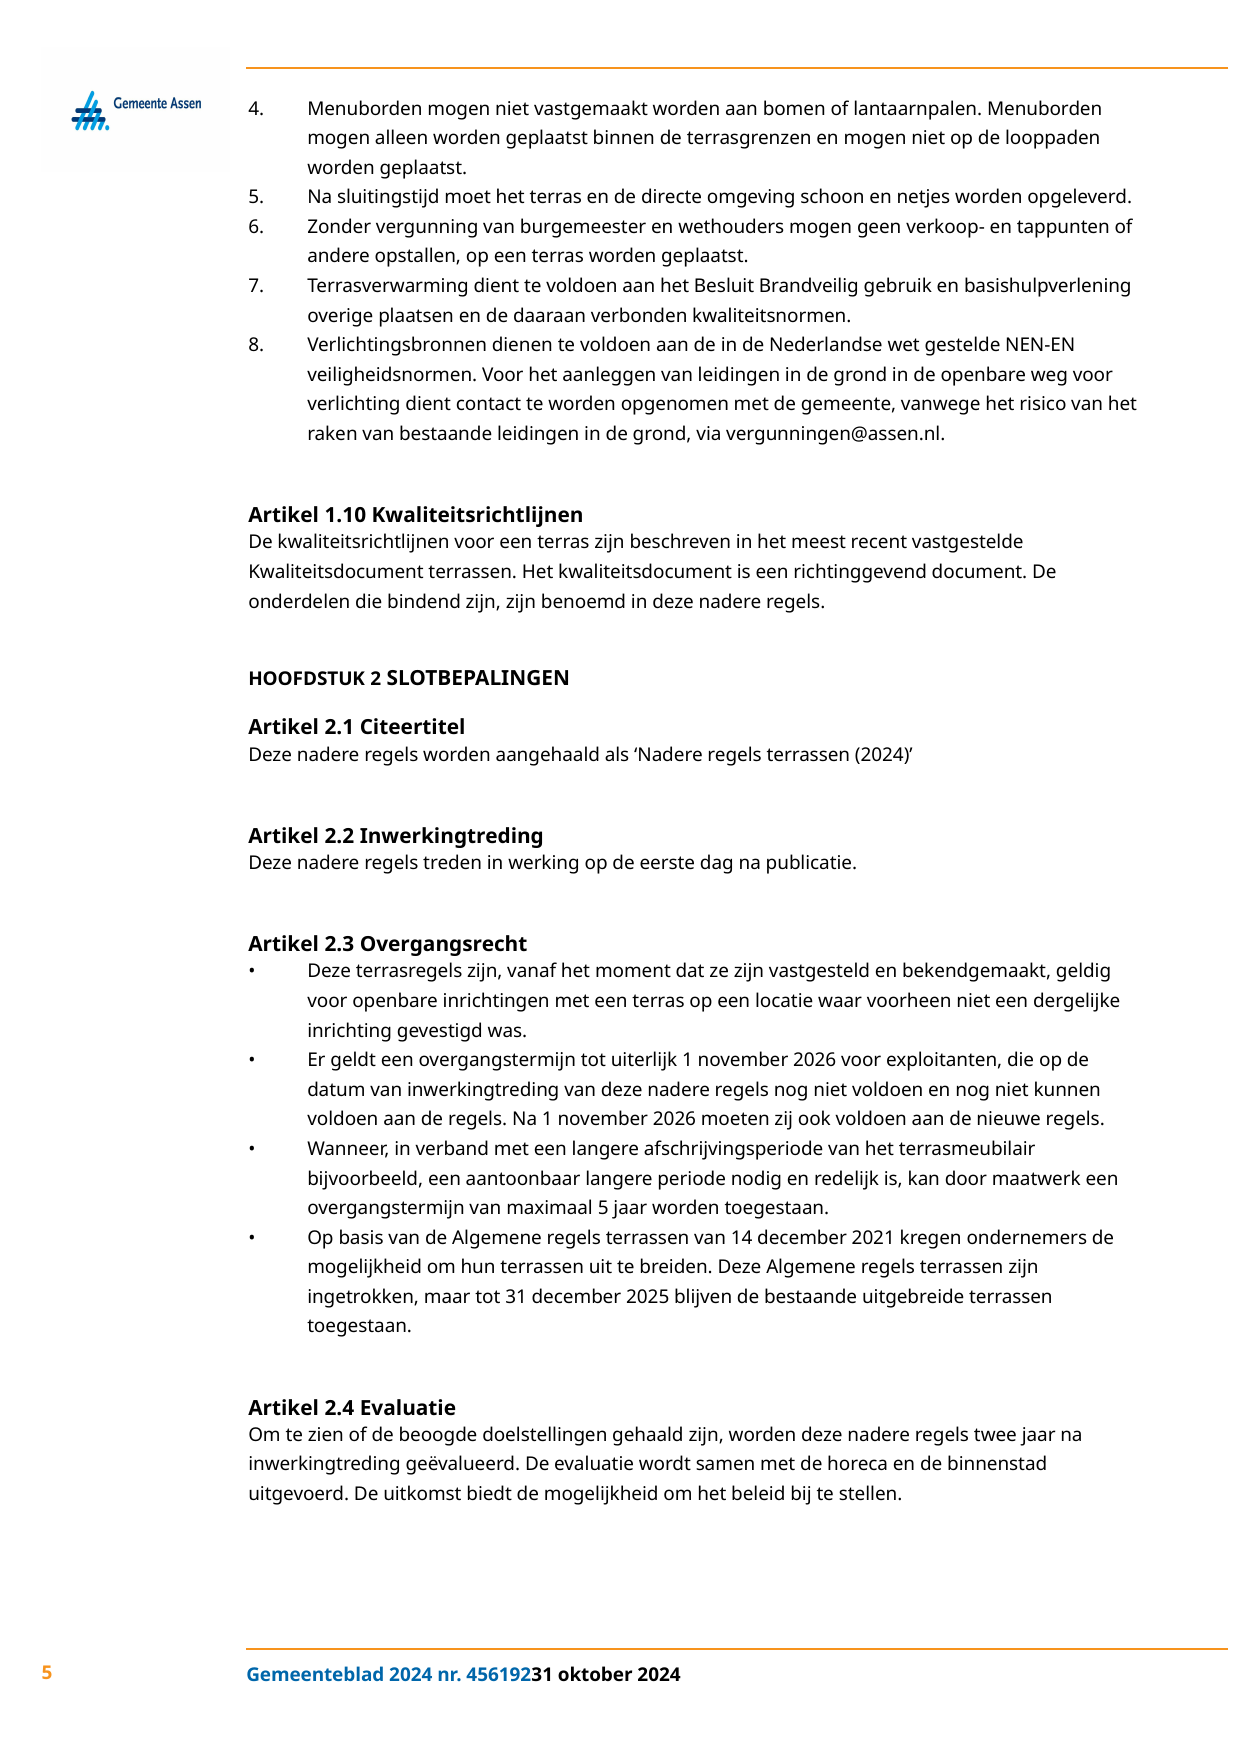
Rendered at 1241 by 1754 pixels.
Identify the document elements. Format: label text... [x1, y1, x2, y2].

list Deze terrasregels zijn, vanaf het moment dat ze zijn vastgesteld en bekendgemaakt, geldig voor openbare inrichtingen met een terras op een locatie waar voorheen niet een dergelijke inrichting gevestigd was. [248, 958, 1152, 1042]
text Om te zien of de beoogde doelstellingen gehaald zijn, worden deze nadere regels twee jaar na inwerkingtreding geëvalueerd. De evaluatie wordt samen met de horeca en de binnenstad uitgevoerd. De uitkomst biedt de mogelijkheid om het beleid bij te stellen. [248, 1421, 1152, 1506]
text Artikel 2.3 Overgangsrecht [248, 929, 1152, 958]
list Verlichtingsbronnen dienen te voldoen aan de in de Nederlandse wet gestelde NEN-EN veiligheidsnormen. Voor het aanleggen van leidingen in de grond in de openbare weg voor verlichting dient contact te worden opgenomen met de gemeente, vanwege het risico van het raken van bestaande leidingen in de grond, via vergunningen@assen.nl. [248, 331, 1152, 446]
list Na sluitingstijd moet het terras en de directe omgeving schoon en netjes worden opgeleverd. [248, 183, 1152, 209]
list Menuborden mogen niet vastgemaakt worden aan bomen of lantaarnpalen. Menuborden mogen alleen worden geplaatst binnen de terrasgrenzen en mogen niet op de looppaden worden geplaatst. [248, 95, 1152, 180]
text Artikel 1.10 Kwaliteitsrichtlijnen [248, 500, 1152, 529]
text Deze nadere regels worden aangehaald als ‘Nadere regels terrassen (2024)’ [248, 741, 1152, 766]
text Artikel 2.1 Citeertitel [248, 712, 1152, 741]
list Er geldt een overgangstermijn tot uiterlijk 1 november 2026 voor exploitanten, die op de datum van inwerkingtreding van deze nadere regels nog niet voldoen en nog niet kunnen voldoen aan de regels. Na 1 november 2026 moeten zij ook voldoen aan de nieuwe regels. [248, 1046, 1152, 1131]
list Wanneer, in verband met een langere afschrijvingsperiode van het terrasmeubilair bijvoorbeeld, een aantoonbaar langere periode nodig en redelijk is, kan door maatwerk een overgangstermijn van maximaal 5 jaar worden toegestaan. [248, 1135, 1152, 1220]
text De kwaliteitsrichtlijnen voor een terras zijn beschreven in het meest recent vastgestelde Kwaliteitsdocument terrassen. Het kwaliteitsdocument is een richtinggevend document. De onderdelen die bindend zijn, zijn benoemd in deze nadere regels. [248, 529, 1152, 613]
text HOOFDSTUK 2 SLOTBEPALINGEN [248, 663, 1152, 691]
list Terrasverwarming dient te voldoen aan het Besluit Brandveilig gebruik en basishulpverlening overige plaatsen en de daaraan verbonden kwaliteitsnormen. [248, 272, 1152, 328]
list Zonder vergunning van burgemeester en wethouders mogen geen verkoop- en tappunten of andere opstallen, op een terras worden geplaatst. [248, 213, 1152, 268]
list Op basis van de Algemene regels terrassen van 14 december 2021 kregen ondernemers de mogelijkheid om hun terrassen uit te breiden. Deze Algemene regels terrassen zijn ingetrokken, maar tot 31 december 2025 blijven de bestaande uitgebreide terrassen toegestaan. [248, 1224, 1152, 1338]
picture [41, 47, 231, 172]
text Artikel 2.2 Inwerkingtreding [248, 821, 1152, 849]
text Deze nadere regels treden in werking op de eerste dag na publicatie. [248, 849, 1152, 875]
text Artikel 2.4 Evaluatie [248, 1393, 1152, 1421]
